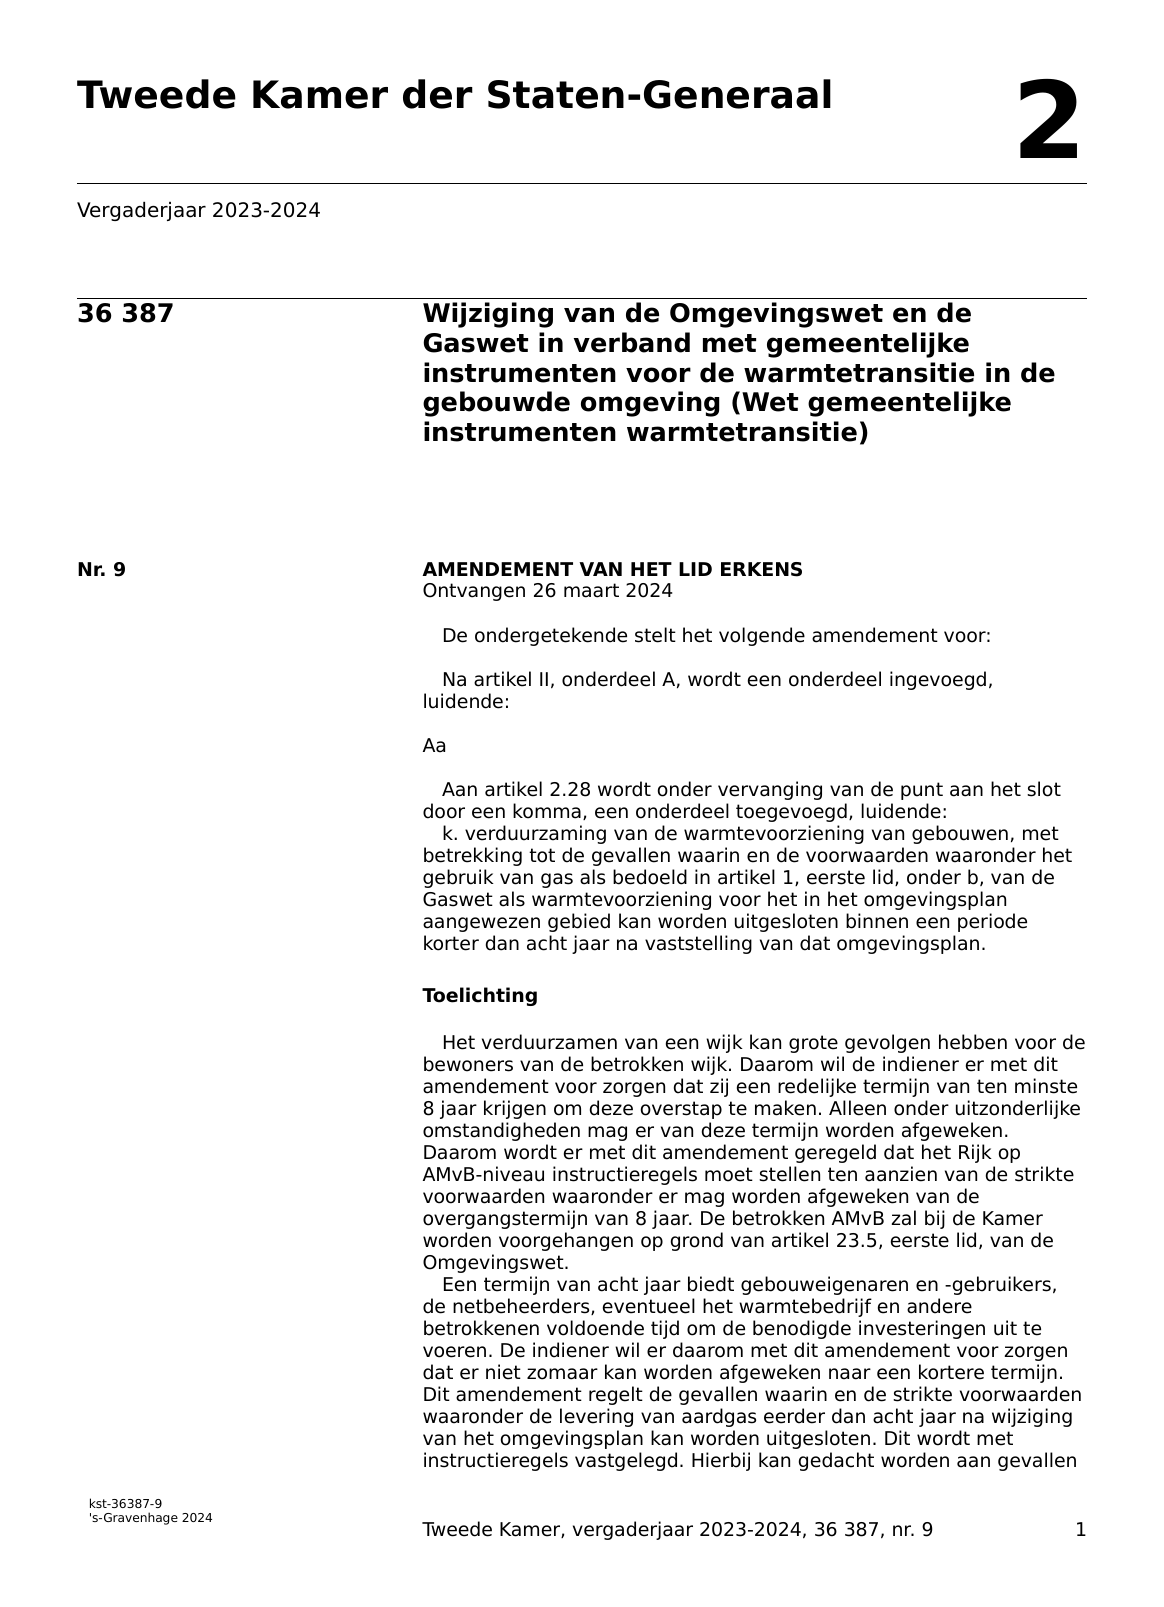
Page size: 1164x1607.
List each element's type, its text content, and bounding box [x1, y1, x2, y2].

text Een termijn van acht jaar biedt gebouweigenaren en -gebruikers, de netbeheerders, eventueel het warmtebedrijf en andere betrokkenen voldoende tijd om de benodigde investeringen uit te voeren. De indiener wil er daarom met dit amendement voor zorgen dat er niet zomaar kan worden afgeweken naar een kortere termijn. Dit amendement regelt de gevallen waarin en de strikte voorwaarden waaronder de levering van aardgas eerder dan acht jaar na wijziging van het omgevingsplan kan worden uitgesloten. Dit wordt met instructieregels vastgelegd. Hierbij kan gedacht worden aan gevallen [422, 1274, 1087, 1471]
text De ondergetekende stelt het volgende amendement voor: [422, 624, 1087, 647]
text Ontvangen 26 maart 2024 [422, 580, 1087, 602]
text Na artikel II, onderdeel A, wordt een onderdeel ingevoegd, luidende: [422, 669, 1087, 713]
text Aa [422, 735, 1087, 757]
table_header 2 [886, 59, 1087, 183]
table_cell Vergaderjaar 2023-2024 [77, 184, 1087, 298]
text k. verduurzaming van de warmtevoorziening van gebouwen, met betrekking tot de gevallen waarin en de voorwaarden waaronder het gebruik van gas als bedoeld in artikel 1, eerste lid, onder b, van de Gaswet als warmtevoorziening voor het in het omgevingsplan aangewezen gebied kan worden uitgesloten binnen een periode korter dan acht jaar na vaststelling van dat omgevingsplan. [422, 823, 1087, 955]
subtitle Nr. 9 AMENDEMENT VAN HET LID ERKENS [77, 558, 1087, 580]
subtitle 36 387 Wijziging van de Omgevingswet en de Gaswet in verband met gemeentelijke instrumenten voor de warmtetransitie in de gebouwde omgeving (Wet gemeentelijke instrumenten warmtetransitie) [77, 299, 1087, 447]
text 's-Gravenhage 2024 [88, 1511, 323, 1525]
text kst-36387-9 [88, 1497, 323, 1511]
subtitle Toelichting [422, 985, 1087, 1007]
text Het verduurzamen van een wijk kan grote gevolgen hebben voor de bewoners van de betrokken wijk. Daarom wil de indiener er met dit amendement voor zorgen dat zij een redelijke termijn van ten minste 8 jaar krijgen om deze overstap te maken. Alleen onder uitzonderlijke omstandigheden mag er van deze termijn worden afgeweken. Daarom wordt er met dit amendement geregeld dat het Rijk op AMvB-niveau instructieregels moet stellen ten aanzien van de strikte voorwaarden waaronder er mag worden afgeweken van de overgangstermijn van 8 jaar. De betrokken AMvB zal bij de Kamer worden voorgehangen op grond van artikel 23.5, eerste lid, van de Omgevingswet. [422, 1032, 1087, 1274]
table_header Tweede Kamer der Staten-Generaal [77, 59, 886, 183]
text Aan artikel 2.28 wordt onder vervanging van de punt aan het slot door een komma, een onderdeel toegevoegd, luidende: [422, 779, 1087, 823]
